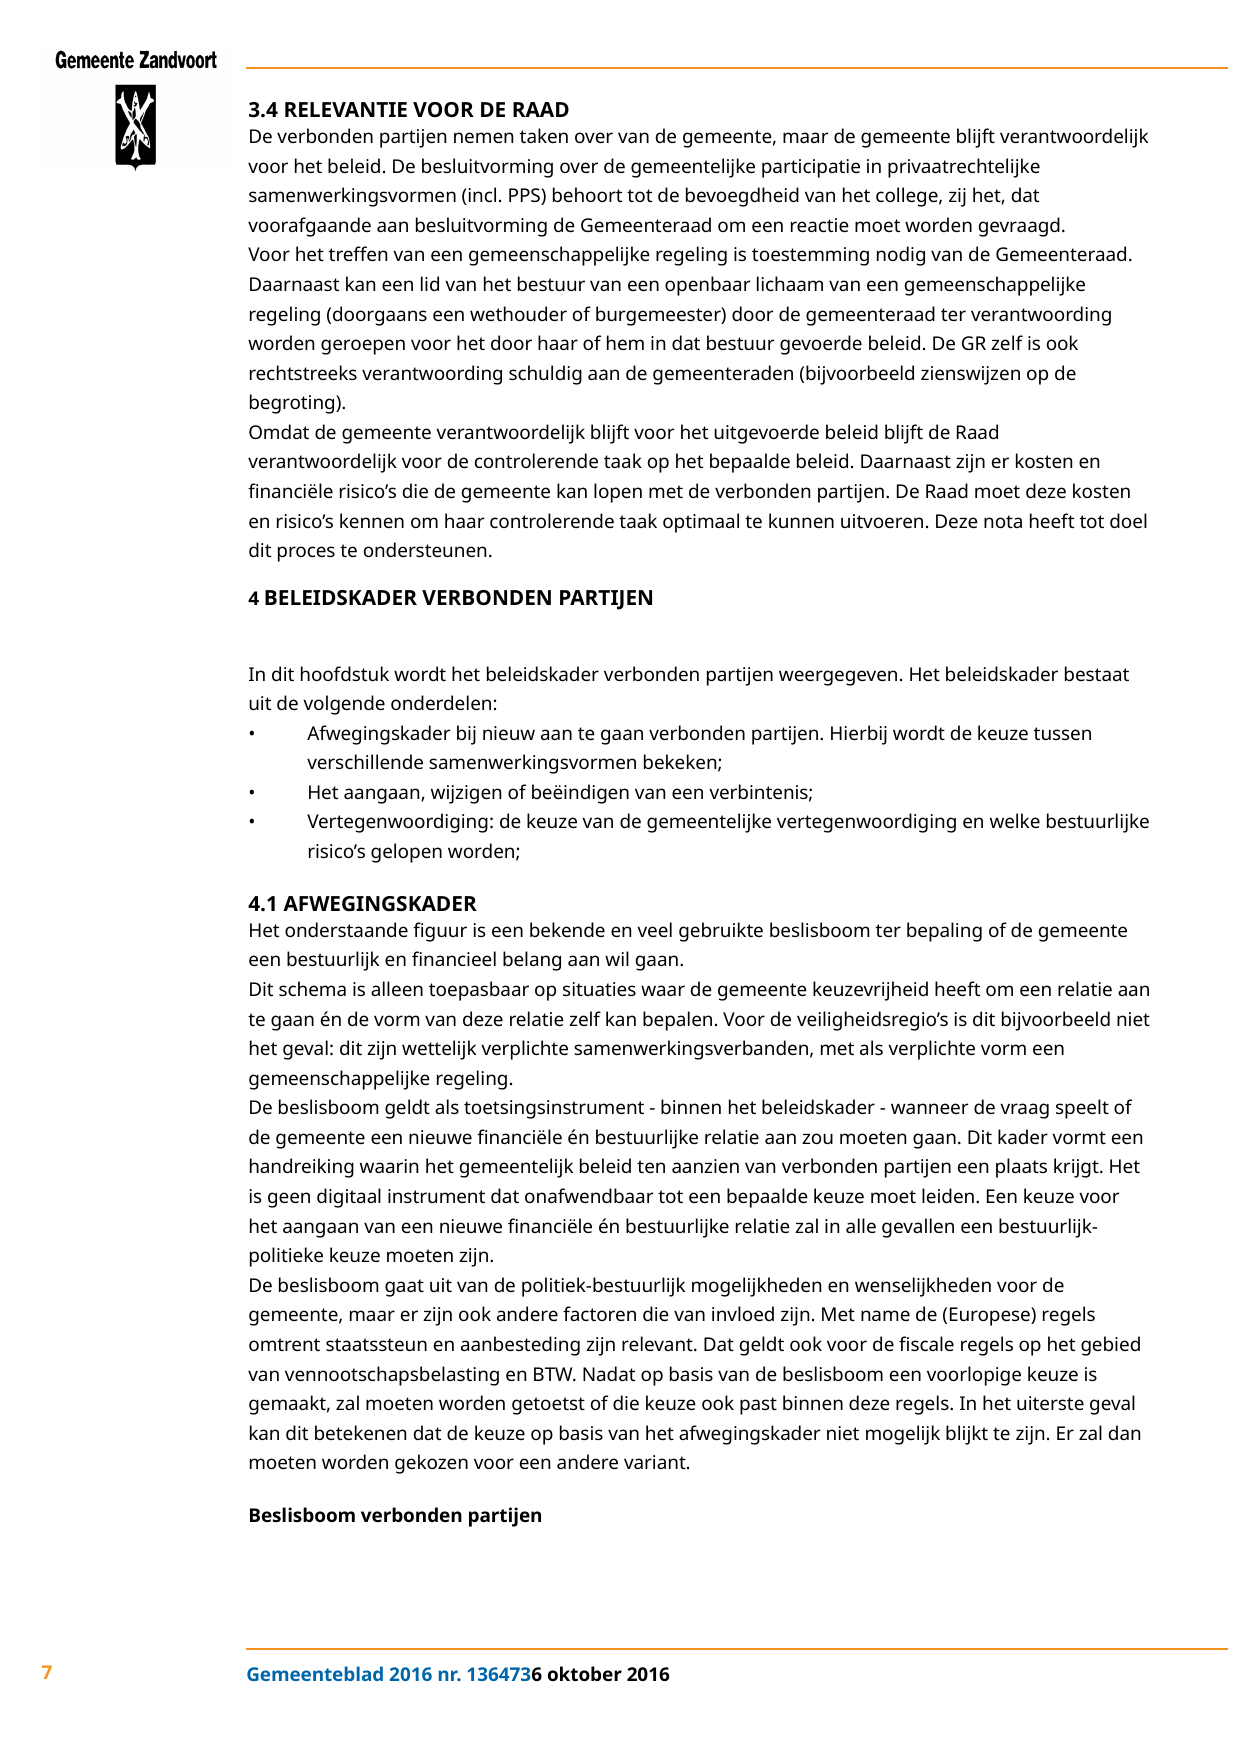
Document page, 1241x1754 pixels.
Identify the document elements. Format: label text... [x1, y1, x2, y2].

list Vertegenwoordiging: de keuze van de gemeentelijke vertegenwoordiging en welke bestuurlijke risico’s gelopen worden; [248, 809, 1152, 864]
text 4.1 AFWEGINGSKADER [248, 889, 1152, 917]
text De beslisboom geldt als toetsingsinstrument - binnen het beleidskader - wanneer de vraag speelt of de gemeente een nieuwe financiële én bestuurlijke relatie aan zou moeten gaan. Dit kader vormt een handreiking waarin het gemeentelijk beleid ten aanzien van verbonden partijen een plaats krijgt. Het is geen digitaal instrument dat onafwendbaar tot een bepaalde keuze moet leiden. Een keuze voor het aangaan van een nieuwe financiële én bestuurlijke relatie zal in alle gevallen een bestuurlijk-politieke keuze moeten zijn. [248, 1094, 1152, 1268]
text Dit schema is alleen toepasbaar op situaties waar de gemeente keuzevrijheid heeft om een relatie aan te gaan én de vorm van deze relatie zelf kan bepalen. Voor de veiligheidsregio’s is dit bijvoorbeeld niet het geval: dit zijn wettelijk verplichte samenwerkingsverbanden, met als verplichte vorm een gemeenschappelijke regeling. [248, 976, 1152, 1091]
text Voor het treffen van een gemeenschappelijke regeling is toestemming nodig van de Gemeenteraad. Daarnaast kan een lid van het bestuur van een openbaar lichaam van een gemeenschappelijke regeling (doorgaans een wethouder of burgemeester) door de gemeenteraad ter verantwoording worden geroepen voor het door haar of hem in dat bestuur gevoerde beleid. De GR zelf is ook rechtstreeks verantwoording schuldig aan de gemeenteraden (bijvoorbeeld zienswijzen op de begroting). [248, 242, 1152, 415]
text De verbonden partijen nemen taken over van de gemeente, maar de gemeente blijft verantwoordelijk voor het beleid. De besluitvorming over de gemeentelijke participatie in privaatrechtelijke samenwerkingsvormen (incl. PPS) behoort tot de bevoegdheid van het college, zij het, dat voorafgaande aan besluitvorming de Gemeenteraad om een reactie moet worden gevraagd. [248, 123, 1152, 238]
text 4 BELEIDSKADER VERBONDEN PARTIJEN [248, 583, 1152, 611]
picture [41, 47, 231, 172]
text Het onderstaande figuur is een bekende en veel gebruikte beslisboom ter bepaling of de gemeente een bestuurlijk en financieel belang aan wil gaan. [248, 917, 1152, 972]
text Beslisboom verbonden partijen [248, 1500, 1152, 1528]
text 3.4 RELEVANTIE VOOR DE RAAD [248, 95, 1152, 123]
text Omdat de gemeente verantwoordelijk blijft voor het uitgevoerde beleid blijft de Raad verantwoordelijk voor de controlerende taak op het bepaalde beleid. Daarnaast zijn er kosten en financiële risico’s die de gemeente kan lopen met de verbonden partijen. De Raad moet deze kosten en risico’s kennen om haar controlerende taak optimaal te kunnen uitvoeren. Deze nota heeft tot doel dit proces te ondersteunen. [248, 419, 1152, 563]
text In dit hoofdstuk wordt het beleidskader verbonden partijen weergegeven. Het beleidskader bestaat uit de volgende onderdelen: [248, 661, 1152, 716]
text De beslisboom gaat uit van de politiek-bestuurlijk mogelijkheden en wenselijkheden voor de gemeente, maar er zijn ook andere factoren die van invloed zijn. Met name de (Europese) regels omtrent staatssteun en aanbesteding zijn relevant. Dat geldt ook voor de fiscale regels op het gebied van vennootschapsbelasting en BTW. Nadat op basis van de beslisboom een voorlopige keuze is gemaakt, zal moeten worden getoetst of die keuze ook past binnen deze regels. In het uiterste geval kan dit betekenen dat de keuze op basis van het afwegingskader niet mogelijk blijkt te zijn. Er zal dan moeten worden gekozen voor een andere variant. [248, 1272, 1152, 1475]
list Het aangaan, wijzigen of beëindigen van een verbintenis; [248, 779, 1152, 805]
list Afwegingskader bij nieuw aan te gaan verbonden partijen. Hierbij wordt de keuze tussen verschillende samenwerkingsvormen bekeken; [248, 720, 1152, 775]
